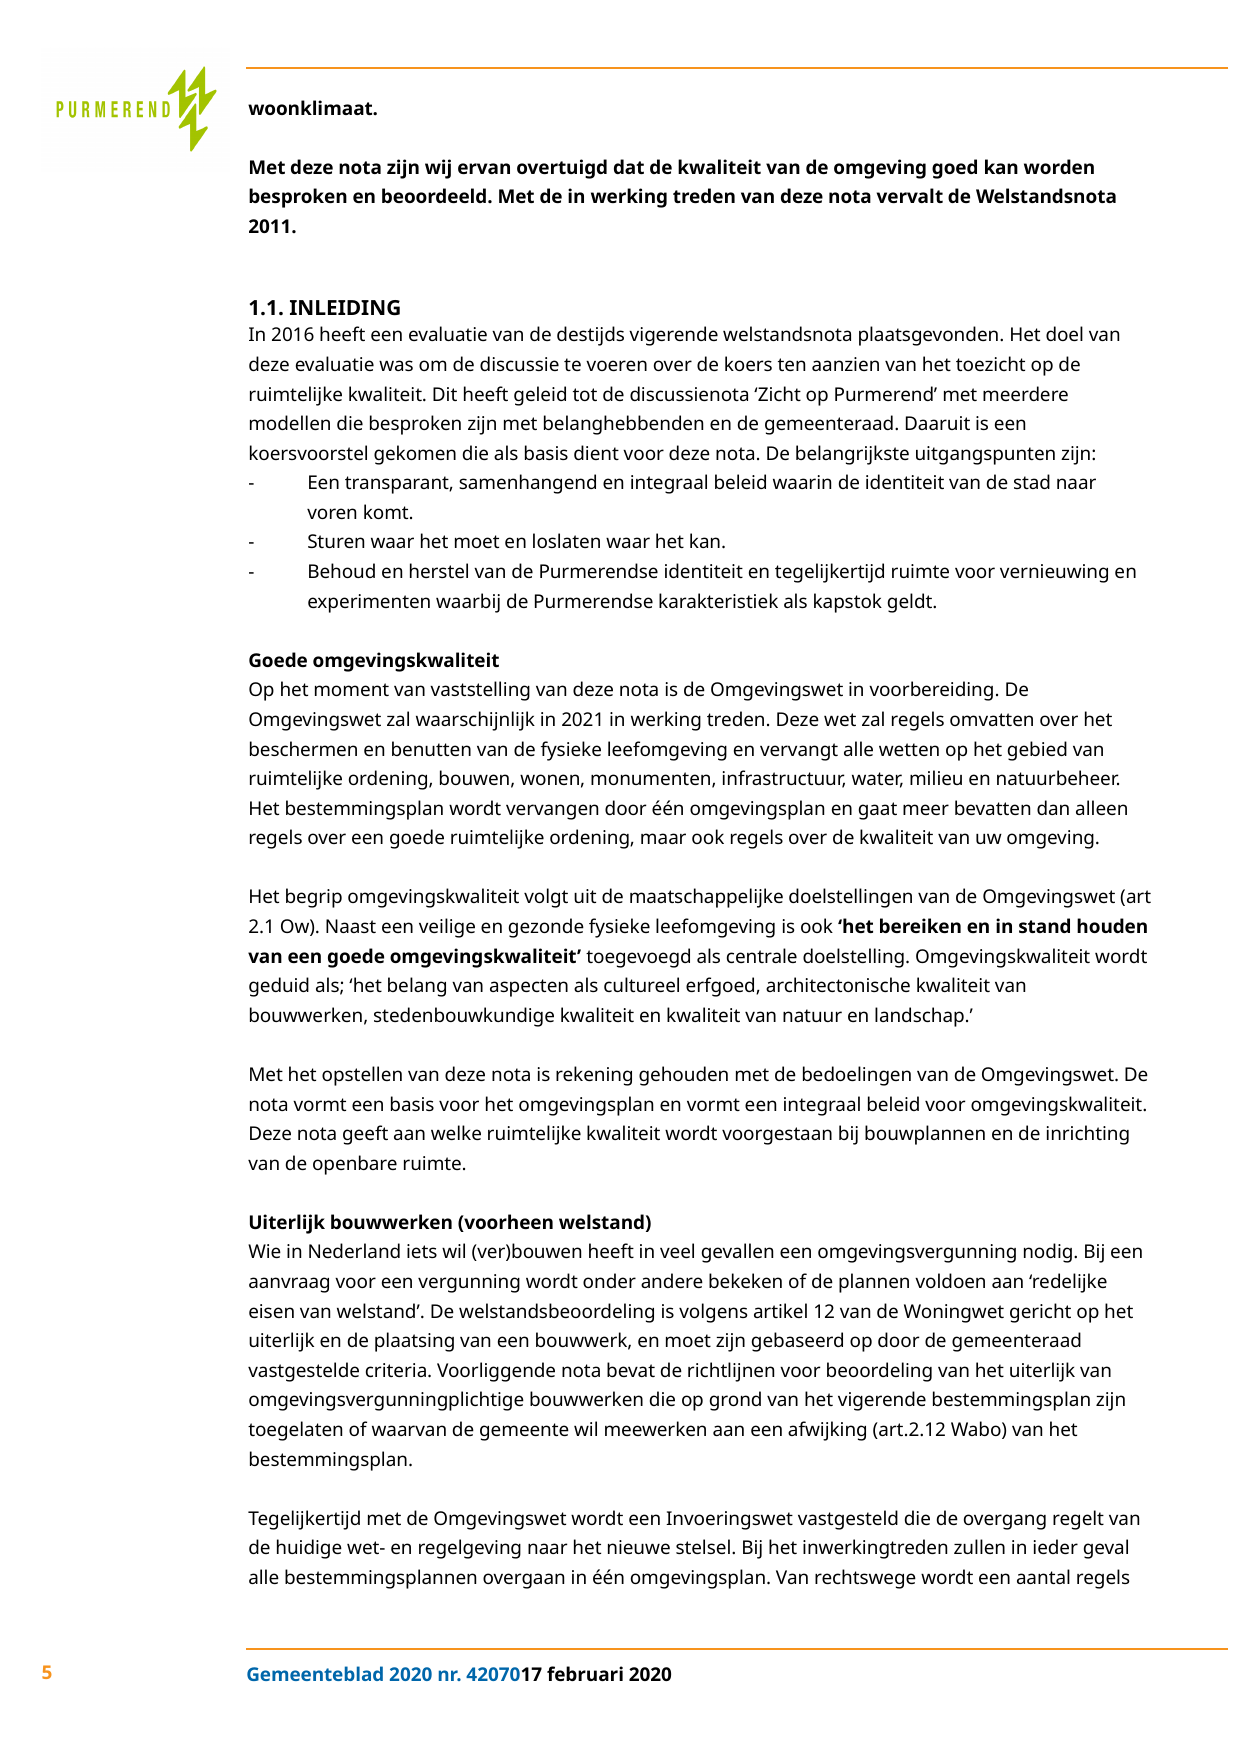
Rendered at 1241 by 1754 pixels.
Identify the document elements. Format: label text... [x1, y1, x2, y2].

text Met het opstellen van deze nota is rekening gehouden met de bedoelingen van de Omgevingswet. De nota vormt een basis voor het omgevingsplan en vormt een integraal beleid voor omgevingskwaliteit. Deze nota geeft aan welke ruimtelijke kwaliteit wordt voorgestaan bij bouwplannen en de inrichting van de openbare ruimte. [248, 1061, 1152, 1176]
text Met deze nota zijn wij ervan overtuigd dat de kwaliteit van de omgeving goed kan worden besproken en beoordeeld. Met de in werking treden van deze nota vervalt de Welstandsnota 2011. [248, 154, 1152, 239]
list Een transparant, samenhangend en integraal beleid waarin de identiteit van de stad naar voren komt. [248, 469, 1152, 525]
list Sturen waar het moet en loslaten waar het kan. [248, 529, 1152, 554]
text Tegelijkertijd met de Omgevingswet wordt een Invoeringswet vastgesteld die de overgang regelt van de huidige wet- en regelgeving naar het nieuwe stelsel. Bij het inwerkingtreden zullen in ieder geval alle bestemmingsplannen overgaan in één omgevingsplan. Van rechtswege wordt een aantal regels [248, 1505, 1152, 1590]
text In 2016 heeft een evaluatie van de destijds vigerende welstandsnota plaatsgevonden. Het doel van deze evaluatie was om de discussie te voeren over de koers ten aanzien van het toezicht op de ruimtelijke kwaliteit. Dit heeft geleid tot de discussienota ‘Zicht op Purmerend’ met meerdere modellen die besproken zijn met belanghebbenden en de gemeenteraad. Daaruit is een koersvoorstel gekomen die als basis dient voor deze nota. De belangrijkste uitgangspunten zijn: [248, 322, 1152, 466]
list Behoud en herstel van de Purmerendse identiteit en tegelijkertijd ruimte voor vernieuwing en experimenten waarbij de Purmerendse karakteristiek als kapstok geldt. [248, 558, 1152, 613]
picture [41, 47, 231, 172]
text 1.1. INLEIDING [248, 293, 1152, 322]
text Op het moment van vaststelling van deze nota is de Omgevingswet in voorbereiding. De Omgevingswet zal waarschijnlijk in 2021 in werking treden. Deze wet zal regels omvatten over het beschermen en benutten van de fysieke leefomgeving en vervangt alle wetten op het gebied van ruimtelijke ordening, bouwen, wonen, monumenten, infrastructuur, water, milieu en natuurbeheer. Het bestemmingsplan wordt vervangen door één omgevingsplan en gaat meer bevatten dan alleen regels over een goede ruimtelijke ordening, maar ook regels over de kwaliteit van uw omgeving. [248, 677, 1152, 850]
text Goede omgevingskwaliteit [248, 647, 1152, 673]
text woonklimaat. [248, 95, 1152, 121]
text Wie in Nederland iets wil (ver)bouwen heeft in veel gevallen een omgevingsvergunning nodig. Bij een aanvraag voor een vergunning wordt onder andere bekeken of de plannen voldoen aan ‘redelijke eisen van welstand’. De welstandsbeoordeling is volgens artikel 12 van de Woningwet gericht op het uiterlijk en de plaatsing van een bouwwerk, en moet zijn gebaseerd op door de gemeenteraad vastgestelde criteria. Voorliggende nota bevat de richtlijnen voor beoordeling van het uiterlijk van omgevingsvergunningplichtige bouwwerken die op grond van het vigerende bestemmingsplan zijn toegelaten of waarvan de gemeente wil meewerken aan een afwijking (art.2.12 Wabo) van het bestemmingsplan. [248, 1239, 1152, 1471]
text Het begrip omgevingskwaliteit volgt uit de maatschappelijke doelstellingen van de Omgevingswet (art 2.1 Ow). Naast een veilige en gezonde fysieke leefomgeving is ook ‘het bereiken en in stand houden van een goede omgevingskwaliteit’ toegevoegd als centrale doelstelling. Omgevingskwaliteit wordt geduid als; ‘het belang van aspecten als cultureel erfgoed, architectonische kwaliteit van bouwwerken, stedenbouwkundige kwaliteit en kwaliteit van natuur en landschap.’ [248, 884, 1152, 1028]
text Uiterlijk bouwwerken (voorheen welstand) [248, 1209, 1152, 1235]
